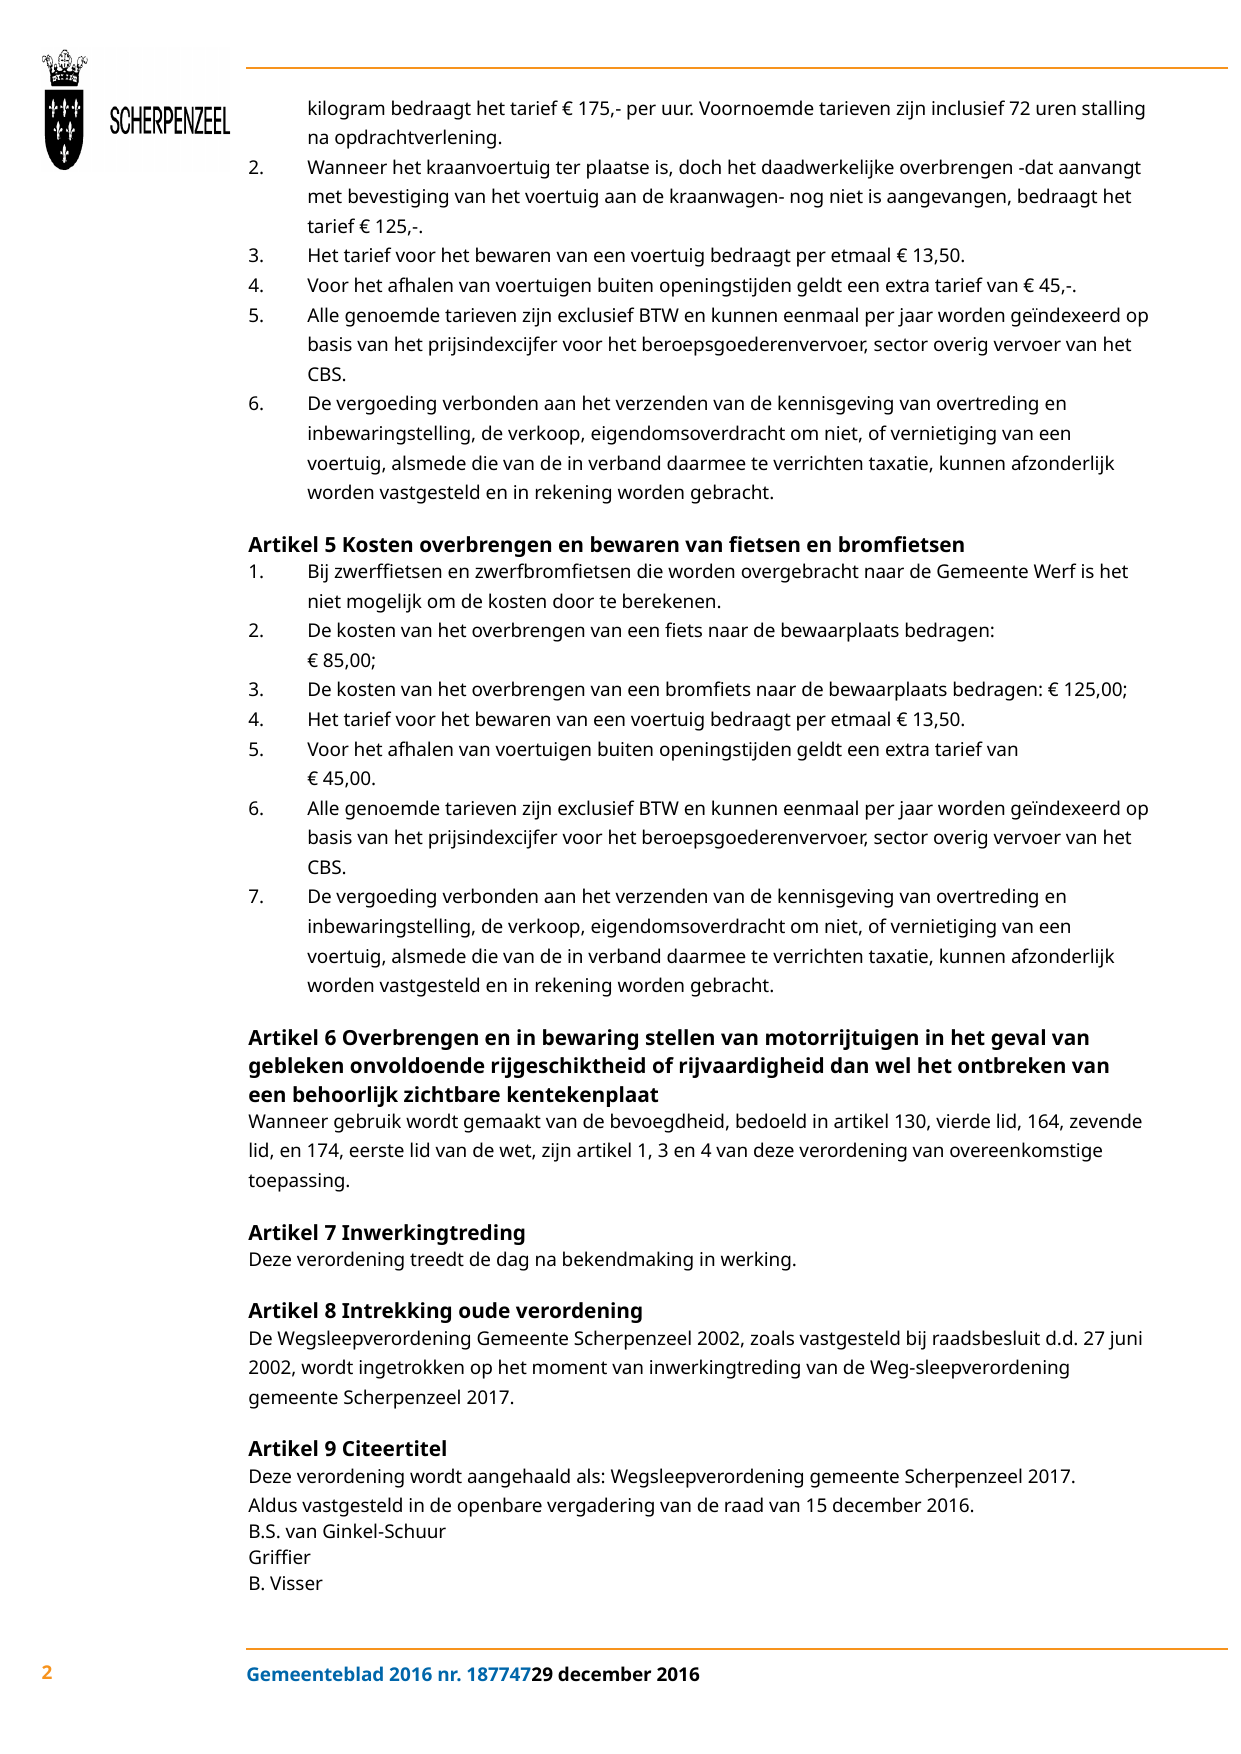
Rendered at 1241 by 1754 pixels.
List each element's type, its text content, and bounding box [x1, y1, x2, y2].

list De vergoeding verbonden aan het verzenden van de kennisgeving van overtreding en inbewaringstelling, de verkoop, eigendomsoverdracht om niet, of vernietiging van een voertuig, alsmede die van de in verband daarmee te verrichten taxatie, kunnen afzonderlijk worden vastgesteld en in rekening worden gebracht. [248, 884, 1152, 998]
list € 45,00. [248, 765, 1152, 791]
list kilogram bedraagt het tarief € 175,- per uur. Voornoemde tarieven zijn inclusief 72 uren stalling na opdrachtverlening. [248, 95, 1152, 150]
text Aldus vastgesteld in de openbare vergadering van de raad van 15 december 2016. [248, 1493, 1152, 1518]
text B.S. van Ginkel-Schuur [248, 1518, 1152, 1544]
text Artikel 8 Intrekking oude verordening [248, 1297, 1152, 1325]
list € 85,00; [248, 647, 1152, 673]
text Artikel 6 Overbrengen en in bewaring stellen van motorrijtuigen in het geval van gebleken onvoldoende rijgeschiktheid of rijvaardigheid dan wel het ontbreken van een behoorlijk zichtbare kentekenplaat [248, 1023, 1152, 1108]
text De Wegsleepverordening Gemeente Scherpenzeel 2002, zoals vastgesteld bij raadsbesluit d.d. 27 juni 2002, wordt ingetrokken op het moment van inwerkingtreding van de Weg-sleepverordening gemeente Scherpenzeel 2017. [248, 1325, 1152, 1410]
text Deze verordening treedt de dag na bekendmaking in werking. [248, 1246, 1152, 1272]
text Artikel 7 Inwerkingtreding [248, 1218, 1152, 1246]
text Griffier [248, 1544, 1152, 1570]
list Bij zwerffietsen en zwerfbromfietsen die worden overgebracht naar de Gemeente Werf is het niet mogelijk om de kosten door te berekenen. [248, 558, 1152, 613]
list Alle genoemde tarieven zijn exclusief BTW en kunnen eenmaal per jaar worden geïndexeerd op basis van het prijsindexcijfer voor het beroepsgoederenvervoer, sector overig vervoer van het CBS. [248, 795, 1152, 880]
list Het tarief voor het bewaren van een voertuig bedraagt per etmaal € 13,50. [248, 243, 1152, 268]
list De vergoeding verbonden aan het verzenden van de kennisgeving van overtreding en inbewaringstelling, de verkoop, eigendomsoverdracht om niet, of vernietiging van een voertuig, alsmede die van de in verband daarmee te verrichten taxatie, kunnen afzonderlijk worden vastgesteld en in rekening worden gebracht. [248, 391, 1152, 505]
text Wanneer gebruik wordt gemaakt van de bevoegdheid, bedoeld in artikel 130, vierde lid, 164, zevende lid, en 174, eerste lid van de wet, zijn artikel 1, 3 en 4 van deze verordening van overeenkomstige toepassing. [248, 1108, 1152, 1193]
list Het tarief voor het bewaren van een voertuig bedraagt per etmaal € 13,50. [248, 706, 1152, 732]
list Wanneer het kraanvoertuig ter plaatse is, doch het daadwerkelijke overbrengen -dat aanvangt met bevestiging van het voertuig aan de kraanwagen- nog niet is aangevangen, bedraagt het tarief € 125,-. [248, 154, 1152, 239]
text Deze verordening wordt aangehaald als: Wegsleepverordening gemeente Scherpenzeel 2017. [248, 1463, 1152, 1489]
list De kosten van het overbrengen van een fiets naar de bewaarplaats bedragen: [248, 617, 1152, 643]
list Alle genoemde tarieven zijn exclusief BTW en kunnen eenmaal per jaar worden geïndexeerd op basis van het prijsindexcijfer voor het beroepsgoederenvervoer, sector overig vervoer van het CBS. [248, 302, 1152, 387]
list De kosten van het overbrengen van een bromfiets naar de bewaarplaats bedragen: € 125,00; [248, 677, 1152, 702]
picture [41, 47, 231, 172]
text Artikel 5 Kosten overbrengen en bewaren van fietsen en bromfietsen [248, 530, 1152, 558]
text Artikel 9 Citeertitel [248, 1434, 1152, 1463]
text B. Visser [248, 1570, 1152, 1596]
list Voor het afhalen van voertuigen buiten openingstijden geldt een extra tarief van [248, 736, 1152, 761]
list Voor het afhalen van voertuigen buiten openingstijden geldt een extra tarief van € 45,-. [248, 272, 1152, 298]
